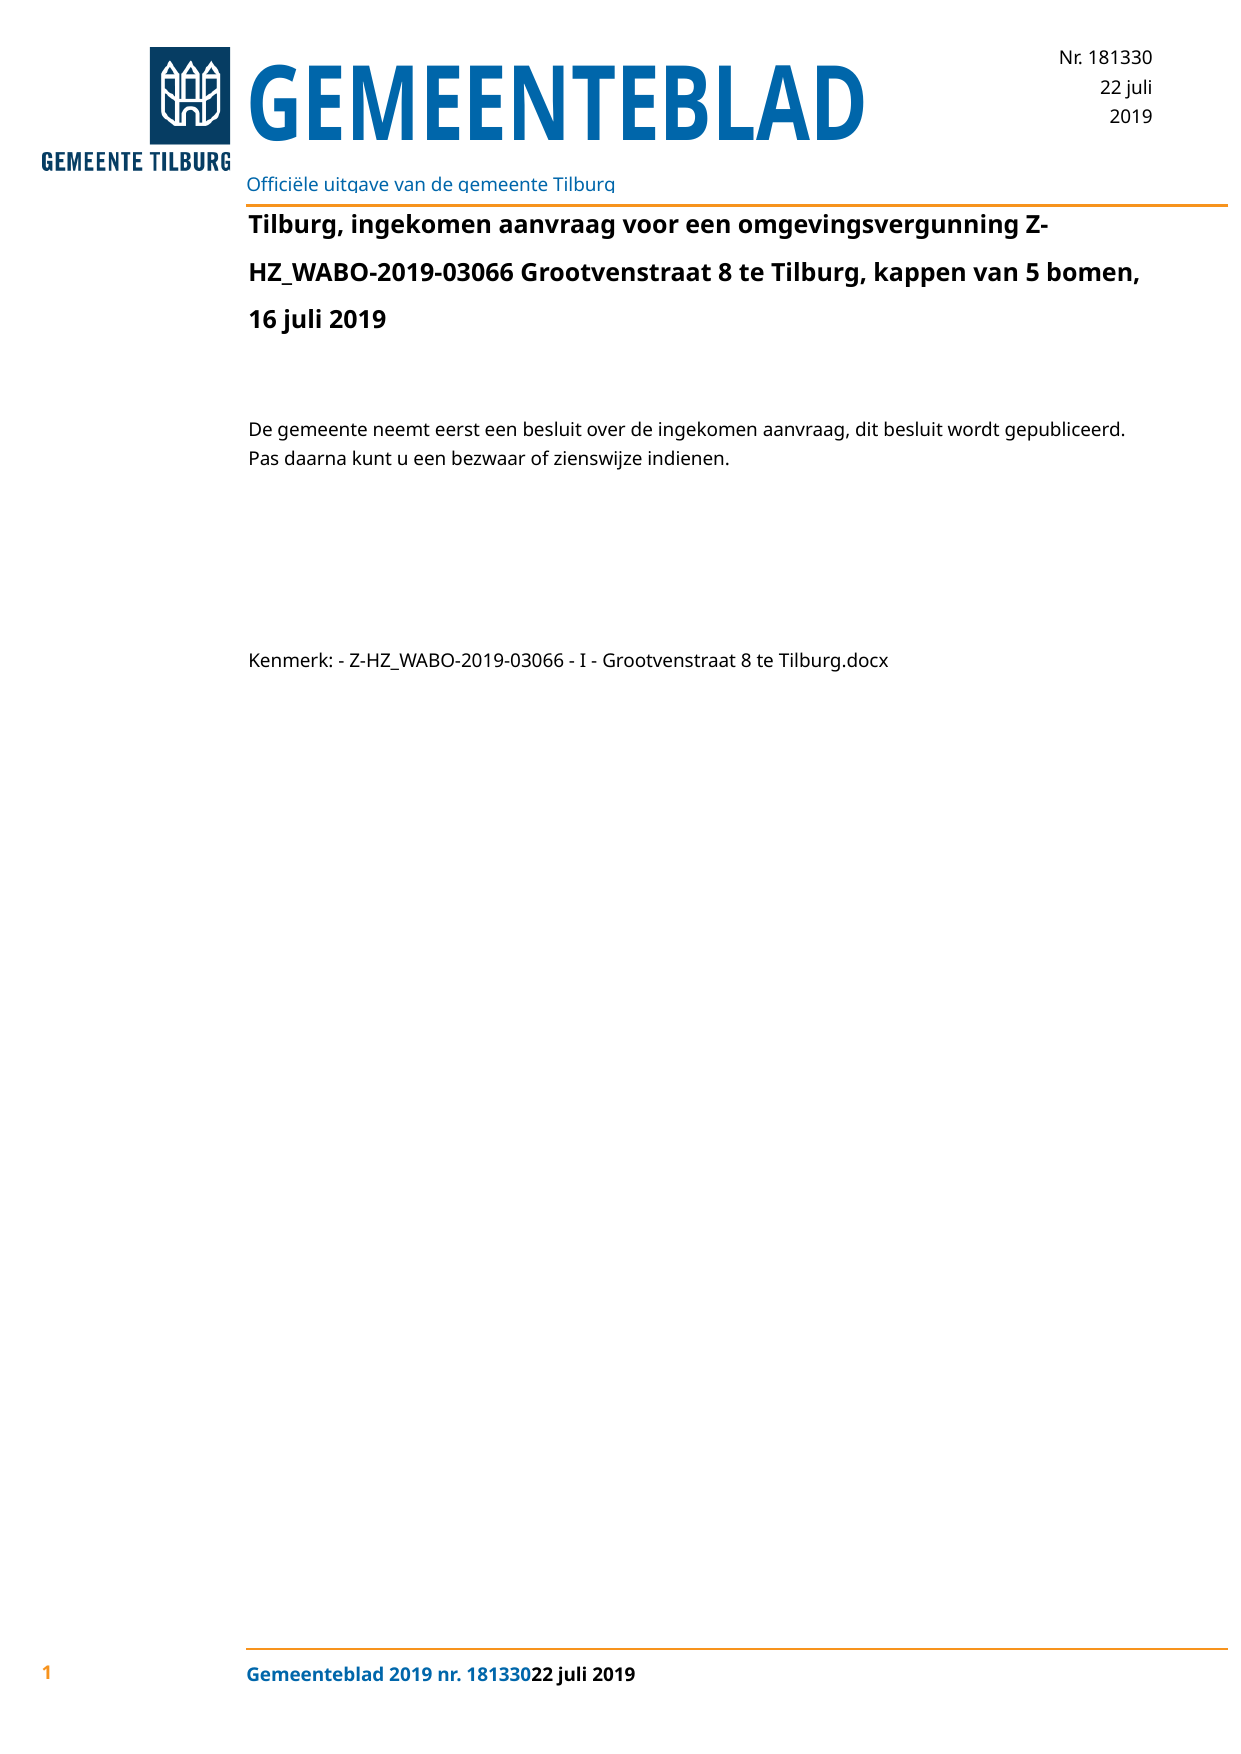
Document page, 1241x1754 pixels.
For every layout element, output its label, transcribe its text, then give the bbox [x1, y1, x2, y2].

picture [41, 47, 231, 172]
text Tilburg, ingekomen aanvraag voor een omgevingsvergunning Z-HZ_WABO-2019-03066 Grootvenstraat 8 te Tilburg, kappen van 5 bomen, 16 juli 2019 [248, 207, 1152, 336]
text De gemeente neemt eerst een besluit over de ingekomen aanvraag, dit besluit wordt gepubliceerd. Pas daarna kunt u een bezwaar of zienswijze indienen. [248, 416, 1152, 471]
text Kenmerk: - Z-HZ_WABO-2019-03066 - I - Grootvenstraat 8 te Tilburg.docx [248, 647, 1152, 673]
